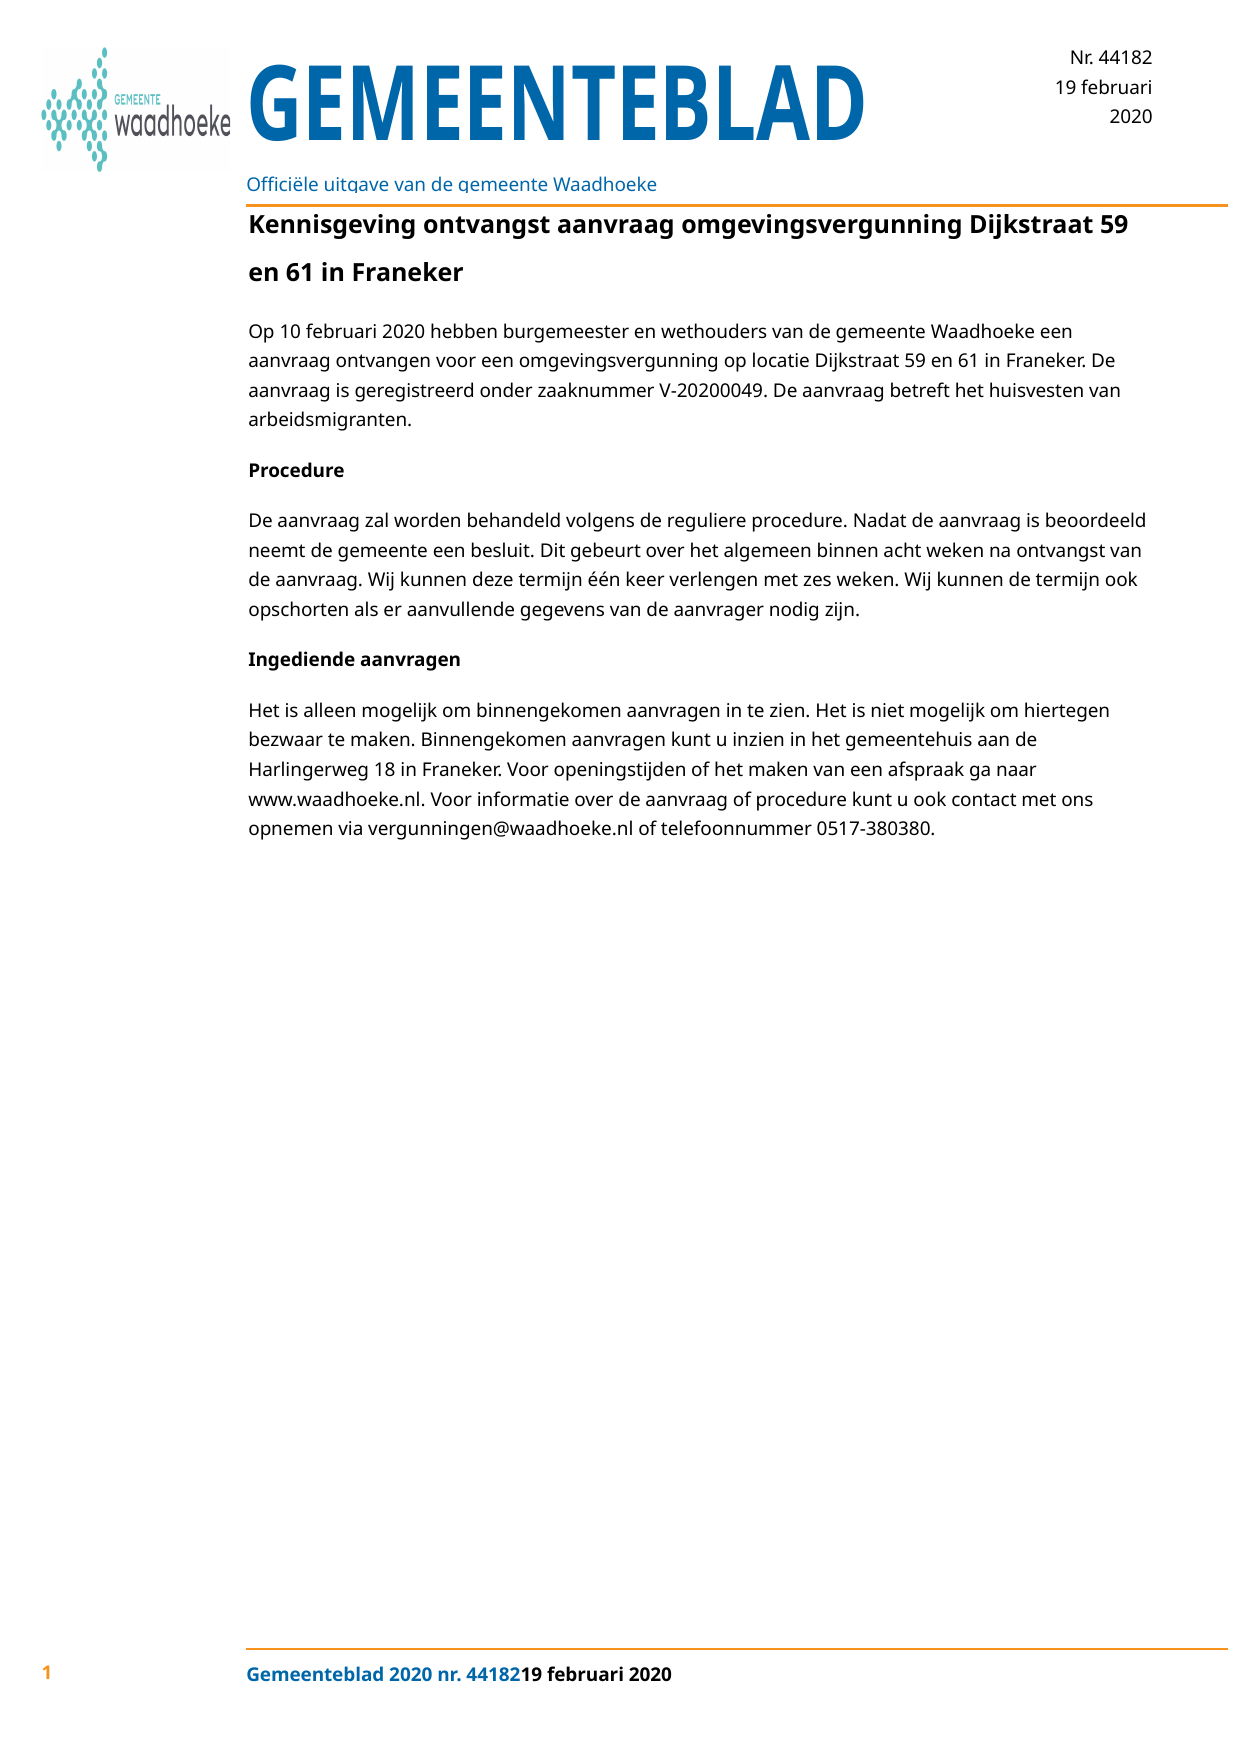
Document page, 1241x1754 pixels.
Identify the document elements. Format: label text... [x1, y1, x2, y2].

text De aanvraag zal worden behandeld volgens de reguliere procedure. Nadat de aanvraag is beoordeeld neemt de gemeente een besluit. Dit gebeurt over het algemeen binnen acht weken na ontvangst van de aanvraag. Wij kunnen deze termijn één keer verlengen met zes weken. Wij kunnen de termijn ook opschorten als er aanvullende gegevens van de aanvrager nodig zijn. [248, 507, 1152, 622]
text Op 10 februari 2020 hebben burgemeester en wethouders van de gemeente Waadhoeke een aanvraag ontvangen voor een omgevingsvergunning op locatie Dijkstraat 59 en 61 in Franeker. De aanvraag is geregistreerd onder zaaknummer V-20200049. De aanvraag betreft het huisvesten van arbeidsmigranten. [248, 318, 1152, 432]
text Het is alleen mogelijk om binnengekomen aanvragen in te zien. Het is niet mogelijk om hiertegen bezwaar te maken. Binnengekomen aanvragen kunt u inzien in het gemeentehuis aan de Harlingerweg 18 in Franeker. Voor openingstijden of het maken van een afspraak ga naar www.waadhoeke.nl. Voor informatie over de aanvraag of procedure kunt u ook contact met ons opnemen via vergunningen@waadhoeke.nl of telefoonnummer 0517-380380. [248, 697, 1152, 841]
text Kennisgeving ontvangst aanvraag omgevingsvergunning Dijkstraat 59 en 61 in Franeker [248, 207, 1152, 288]
text Ingediende aanvragen [248, 647, 1152, 672]
text Procedure [248, 457, 1152, 483]
picture [41, 47, 231, 172]
